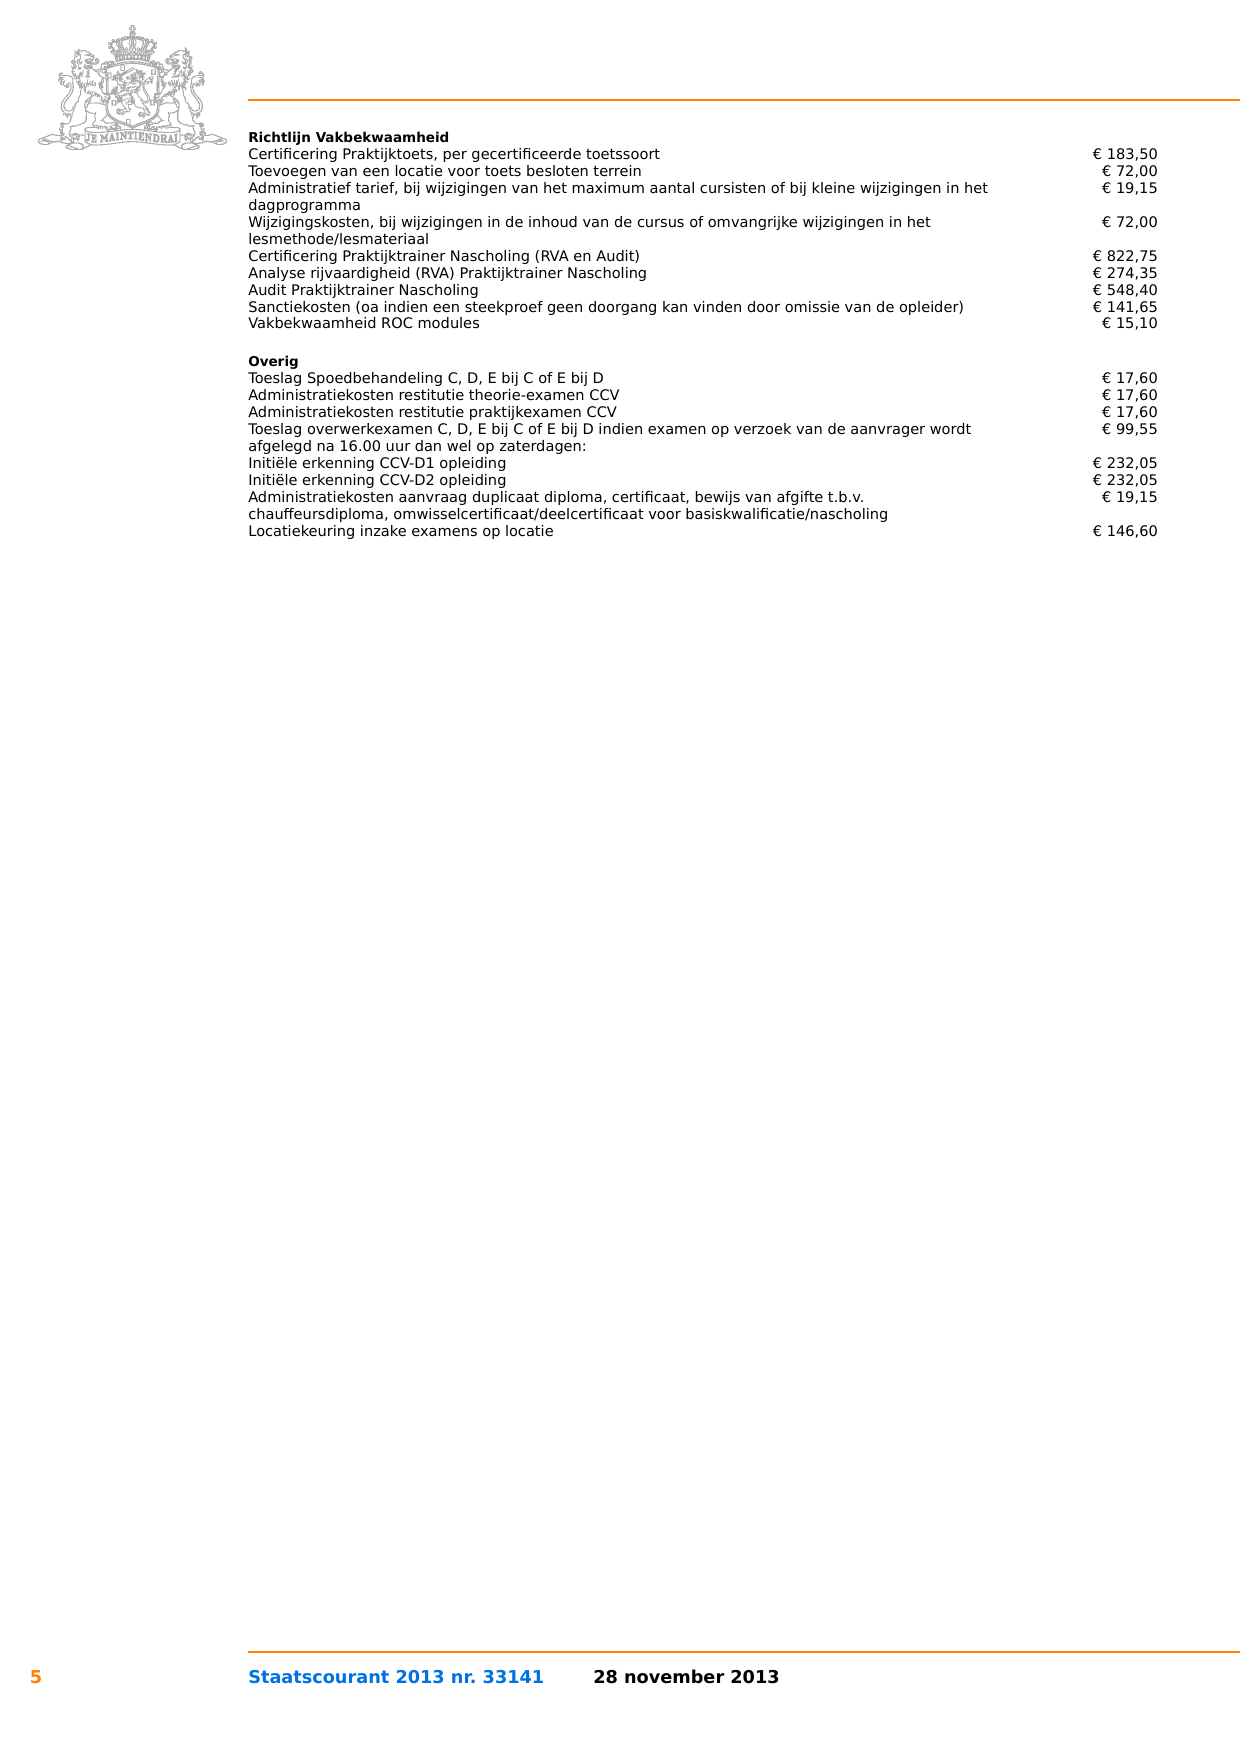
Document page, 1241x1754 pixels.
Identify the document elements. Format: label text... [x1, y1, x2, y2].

table_cell € 274,35 [994, 265, 1163, 281]
table_cell € 146,60 [998, 523, 1163, 540]
table_cell Initiële erkenning CCV-D2 opleiding [248, 472, 998, 489]
table_cell Sanctiekosten (oa indien een steekproef geen doorgang kan vinden door omissie van de opleider) [248, 299, 994, 315]
table_cell Locatiekeuring inzake examens op locatie [248, 523, 998, 540]
table_cell € 548,40 [994, 281, 1163, 298]
table_cell Audit Praktijktrainer Nascholing [248, 281, 994, 298]
table_cell € 99,55 [998, 421, 1163, 455]
table_cell € 822,75 [994, 248, 1163, 264]
table_cell € 183,50 [994, 146, 1163, 163]
table_cell € 19,15 [994, 180, 1163, 213]
table_cell Toeslag Spoedbehandeling C, D, E bij C of E bij D [248, 370, 998, 387]
table_cell Administratiekosten aanvraag duplicaat diploma, certificaat, bewijs van afgifte t.b.v. chauffeursdiploma, omwisselcertificaat/deelcertificaat voor basiskwalificatie/nascholing [248, 489, 998, 523]
table_cell € 17,60 [998, 387, 1163, 404]
table_cell € 17,60 [998, 404, 1163, 421]
table_cell € 17,60 [998, 370, 1163, 387]
picture [38, 25, 227, 150]
table_cell Toeslag overwerkexamen C, D, E bij C of E bij D indien examen op verzoek van de aanvrager wordt afgelegd na 16.00 uur dan wel op zaterdagen: [248, 421, 998, 455]
table_cell Wijzigingskosten, bij wijzigingen in de inhoud van de cursus of omvangrijke wijzigingen in het lesmethode/lesmateriaal [248, 214, 994, 247]
table_cell € 232,05 [998, 455, 1163, 472]
table_cell Certificering Praktijktrainer Nascholing (RVA en Audit) [248, 248, 994, 264]
table_cell Administratiekosten restitutie theorie-examen CCV [248, 387, 998, 404]
table_cell Toevoegen van een locatie voor toets besloten terrein [248, 163, 994, 179]
table_cell Analyse rijvaardigheid (RVA) Praktijktrainer Nascholing [248, 265, 994, 281]
table_cell € 72,00 [994, 214, 1163, 247]
table_cell € 15,10 [994, 315, 1163, 332]
table_cell Initiële erkenning CCV-D1 opleiding [248, 455, 998, 472]
table_cell Administratiekosten restitutie praktijkexamen CCV [248, 404, 998, 421]
table_cell Administratief tarief, bij wijzigingen van het maximum aantal cursisten of bij kleine wijzigingen in het dagprogramma [248, 180, 994, 213]
table_cell € 72,00 [994, 163, 1163, 179]
table_header Overig [248, 354, 1163, 370]
table_cell € 19,15 [998, 489, 1163, 523]
table_cell Certificering Praktijktoets, per gecertificeerde toetssoort [248, 146, 994, 163]
table_cell € 141,65 [994, 299, 1163, 315]
table_header Richtlijn Vakbekwaamheid [248, 130, 1163, 146]
table_cell € 232,05 [998, 472, 1163, 489]
table_cell Vakbekwaamheid ROC modules [248, 315, 994, 332]
